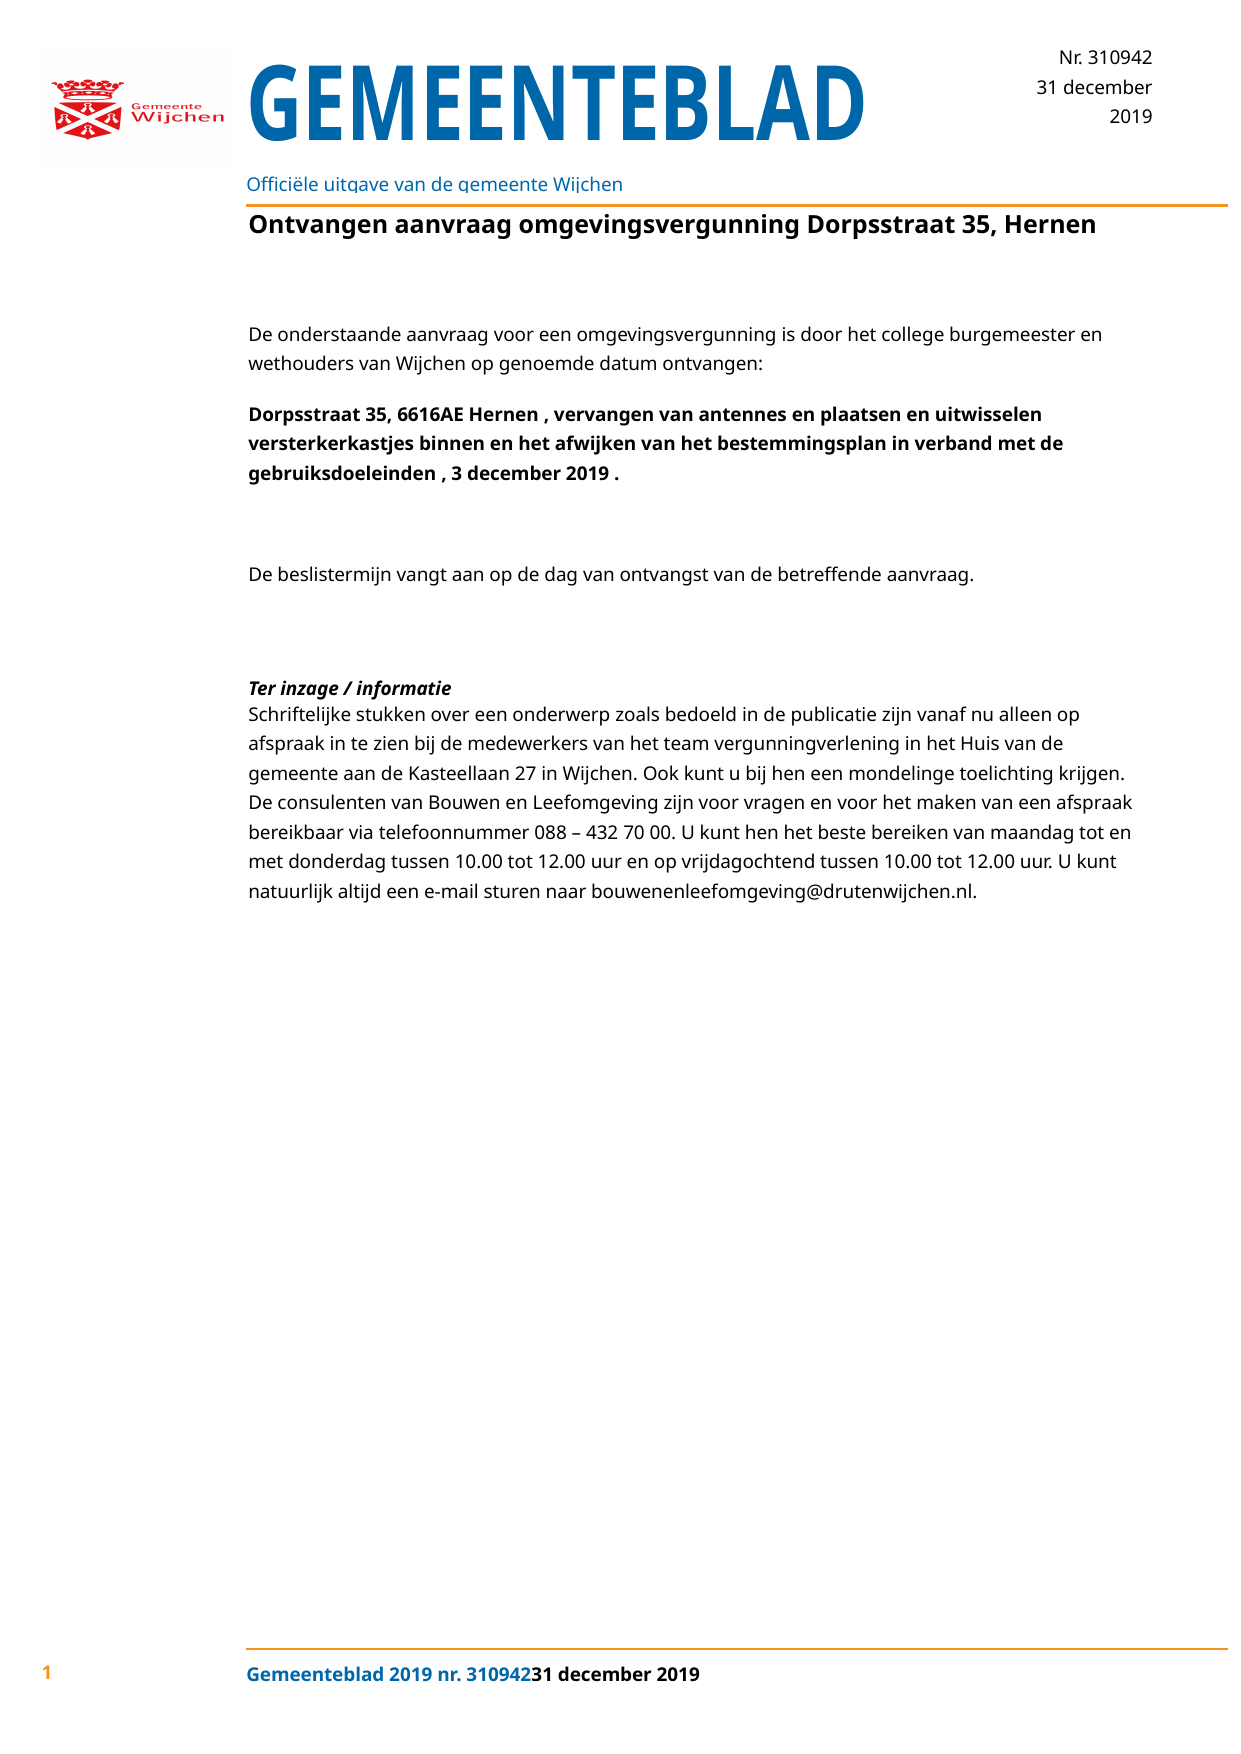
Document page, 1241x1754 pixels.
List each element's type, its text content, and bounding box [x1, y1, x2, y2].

text Ontvangen aanvraag omgevingsvergunning Dorpsstraat 35, Hernen [248, 207, 1152, 241]
text Dorpsstraat 35, 6616AE Hernen , vervangen van antennes en plaatsen en uitwisselen versterkerkastjes binnen en het afwijken van het bestemmingsplan in verband met de gebruiksdoeleinden , 3 december 2019 . [248, 401, 1152, 486]
picture [41, 47, 231, 172]
text Ter inzage / informatie [248, 675, 1152, 701]
text De onderstaande aanvraag voor een omgevingsvergunning is door het college burgemeester en wethouders van Wijchen op genoemde datum ontvangen: [248, 321, 1152, 376]
text De beslistermijn vangt aan op de dag van ontvangst van de betreffende aanvraag. [248, 561, 1152, 586]
text Schriftelijke stukken over een onderwerp zoals bedoeld in de publicatie zijn vanaf nu alleen op afspraak in te zien bij de medewerkers van het team vergunningverlening in het Huis van de gemeente aan de Kasteellaan 27 in Wijchen. Ook kunt u bij hen een mondelinge toelichting krijgen. De consulenten van Bouwen en Leefomgeving zijn voor vragen en voor het maken van een afspraak bereikbaar via telefoonnummer 088 – 432 70 00. U kunt hen het beste bereiken van maandag tot en met donderdag tussen 10.00 tot 12.00 uur en op vrijdagochtend tussen 10.00 tot 12.00 uur. U kunt natuurlijk altijd een e-mail sturen naar bouwenenleefomgeving@drutenwijchen.nl. [248, 701, 1152, 904]
